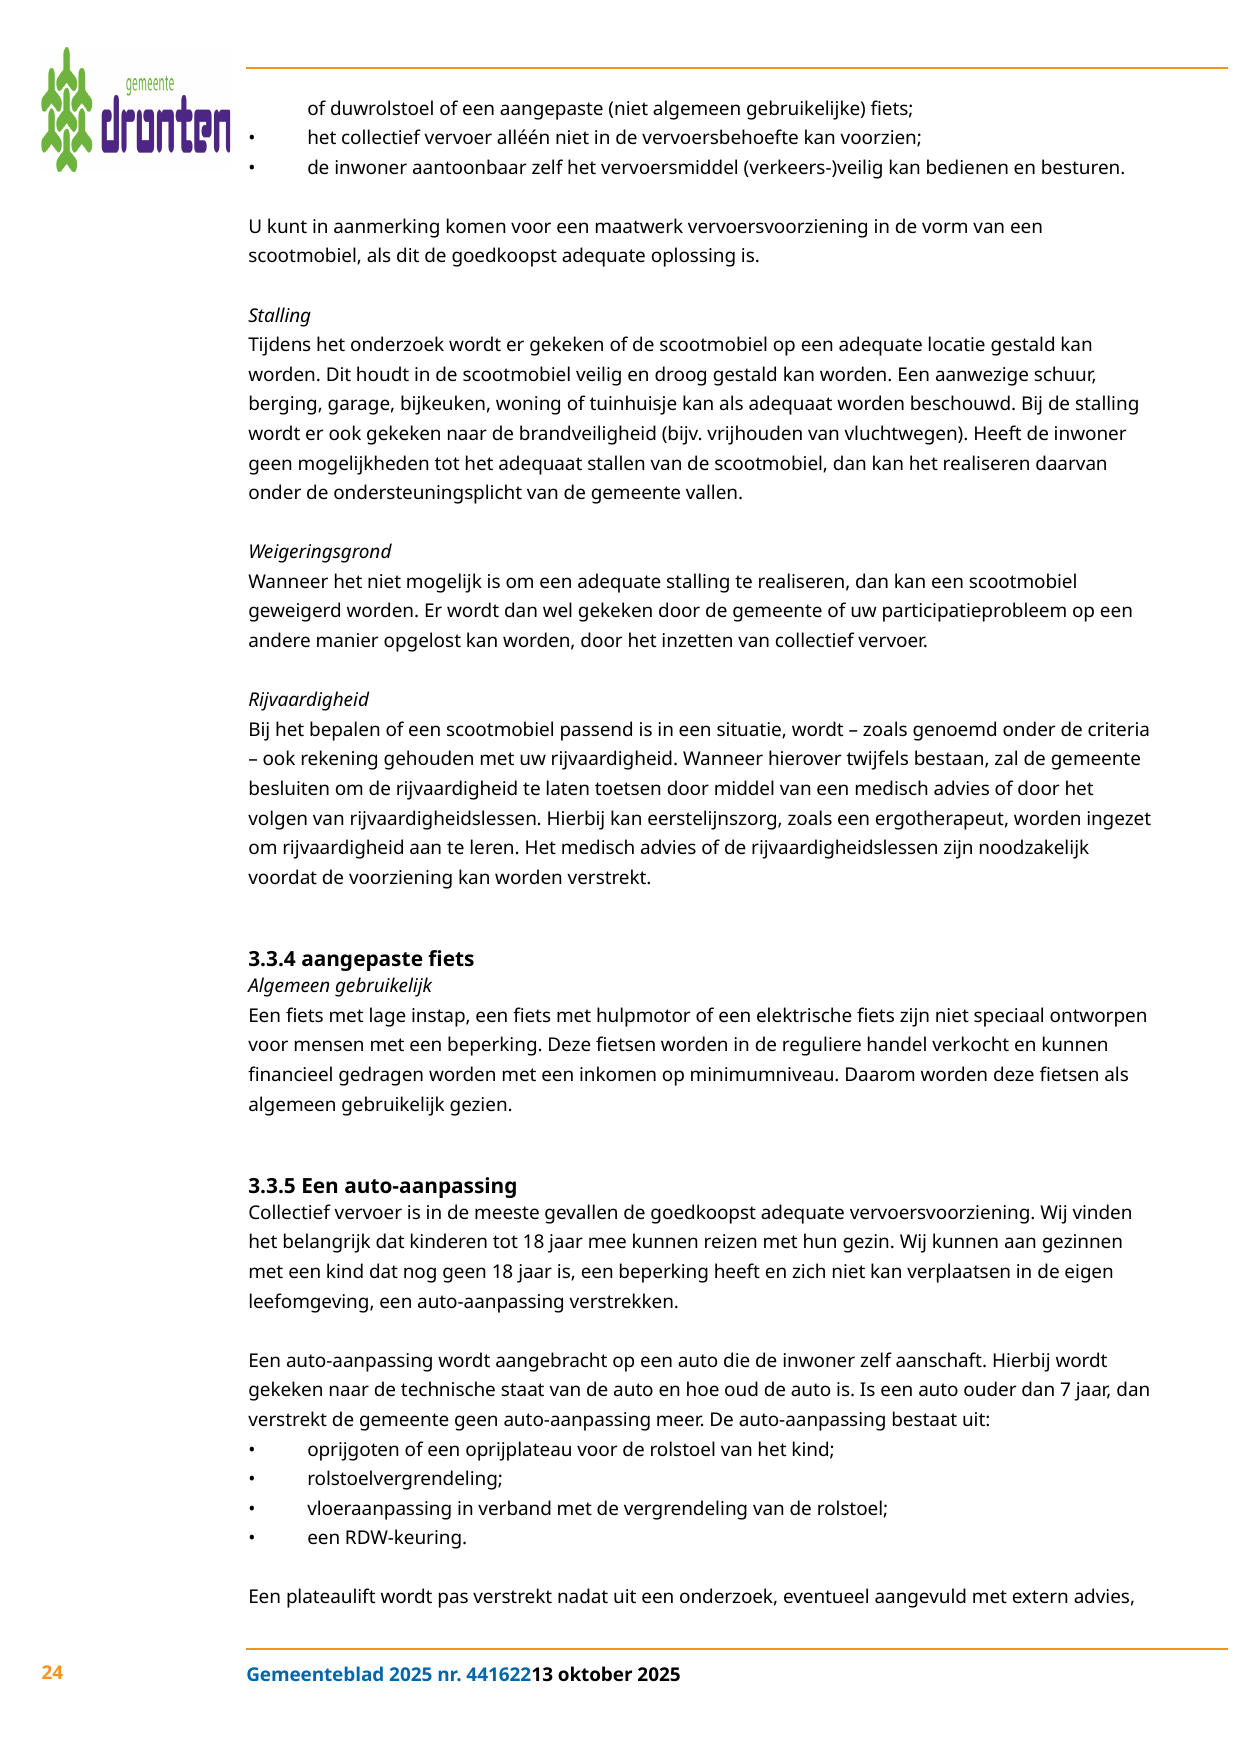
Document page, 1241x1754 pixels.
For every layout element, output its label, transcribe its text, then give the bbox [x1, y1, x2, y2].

text Een plateaulift wordt pas verstrekt nadat uit een onderzoek, eventueel aangevuld met extern advies, [248, 1584, 1152, 1609]
text Rijvaardigheid [248, 686, 1152, 712]
list het collectief vervoer alléén niet in de vervoersbehoefte kan voorzien; [248, 124, 1152, 150]
text Tijdens het onderzoek wordt er gekeken of de scootmobiel op een adequate locatie gestald kan worden. Dit houdt in de scootmobiel veilig en droog gestald kan worden. Een aanwezige schuur, berging, garage, bijkeuken, woning of tuinhuisje kan als adequaat worden beschouwd. Bij de stalling wordt er ook gekeken naar de brandveiligheid (bijv. vrijhouden van vluchtwegen). Heeft de inwoner geen mogelijkheden tot het adequaat stallen van de scootmobiel, dan kan het realiseren daarvan onder de ondersteuningsplicht van de gemeente vallen. [248, 331, 1152, 505]
text Wanneer het niet mogelijk is om een adequate stalling te realiseren, dan kan een scootmobiel geweigerd worden. Er wordt dan wel gekeken door de gemeente of uw participatieprobleem op een andere manier opgelost kan worden, door het inzetten van collectief vervoer. [248, 568, 1152, 653]
list de inwoner aantoonbaar zelf het vervoersmiddel (verkeers-)veilig kan bedienen en besturen. [248, 154, 1152, 180]
text Collectief vervoer is in de meeste gevallen de goedkoopst adequate vervoersvoorziening. Wij vinden het belangrijk dat kinderen tot 18 jaar mee kunnen reizen met hun gezin. Wij kunnen aan gezinnen met een kind dat nog geen 18 jaar is, een beperking heeft en zich niet kan verplaatsen in de eigen leefomgeving, een auto-aanpassing verstrekken. [248, 1199, 1152, 1314]
text Een fiets met lage instap, een fiets met hulpmotor of een elektrische fiets zijn niet speciaal ontworpen voor mensen met een beperking. Deze fietsen worden in de reguliere handel verkocht en kunnen financieel gedragen worden met een inkomen op minimumniveau. Daarom worden deze fietsen als algemeen gebruikelijk gezien. [248, 1002, 1152, 1116]
list vloeraanpassing in verband met de vergrendeling van de rolstoel; [248, 1495, 1152, 1521]
list oprijgoten of een oprijplateau voor de rolstoel van het kind; [248, 1436, 1152, 1462]
text Stalling [248, 302, 1152, 328]
text Algemeen gebruikelijk [248, 972, 1152, 998]
list of duwrolstoel of een aangepaste (niet algemeen gebruikelijke) fiets; [248, 95, 1152, 121]
text 3.3.5 Een auto-aanpassing [248, 1171, 1152, 1199]
picture [41, 47, 231, 172]
text Een auto-aanpassing wordt aangebracht op een auto die de inwoner zelf aanschaft. Hierbij wordt gekeken naar de technische staat van de auto en hoe oud de auto is. Is een auto ouder dan 7 jaar, dan verstrekt de gemeente geen auto-aanpassing meer. De auto-aanpassing bestaat uit: [248, 1347, 1152, 1432]
list een RDW-keuring. [248, 1524, 1152, 1550]
text Weigeringsgrond [248, 538, 1152, 564]
list rolstoelvergrendeling; [248, 1465, 1152, 1491]
text U kunt in aanmerking komen voor een maatwerk vervoersvoorziening in de vorm van een scootmobiel, als dit de goedkoopst adequate oplossing is. [248, 213, 1152, 268]
text Bij het bepalen of een scootmobiel passend is in een situatie, wordt – zoals genoemd onder de criteria – ook rekening gehouden met uw rijvaardigheid. Wanneer hierover twijfels bestaan, zal de gemeente besluiten om de rijvaardigheid te laten toetsen door middel van een medisch advies of door het volgen van rijvaardigheidslessen. Hierbij kan eerstelijnszorg, zoals een ergotherapeut, worden ingezet om rijvaardigheid aan te leren. Het medisch advies of de rijvaardigheidslessen zijn noodzakelijk voordat de voorziening kan worden verstrekt. [248, 716, 1152, 890]
text 3.3.4 aangepaste fiets [248, 944, 1152, 972]
